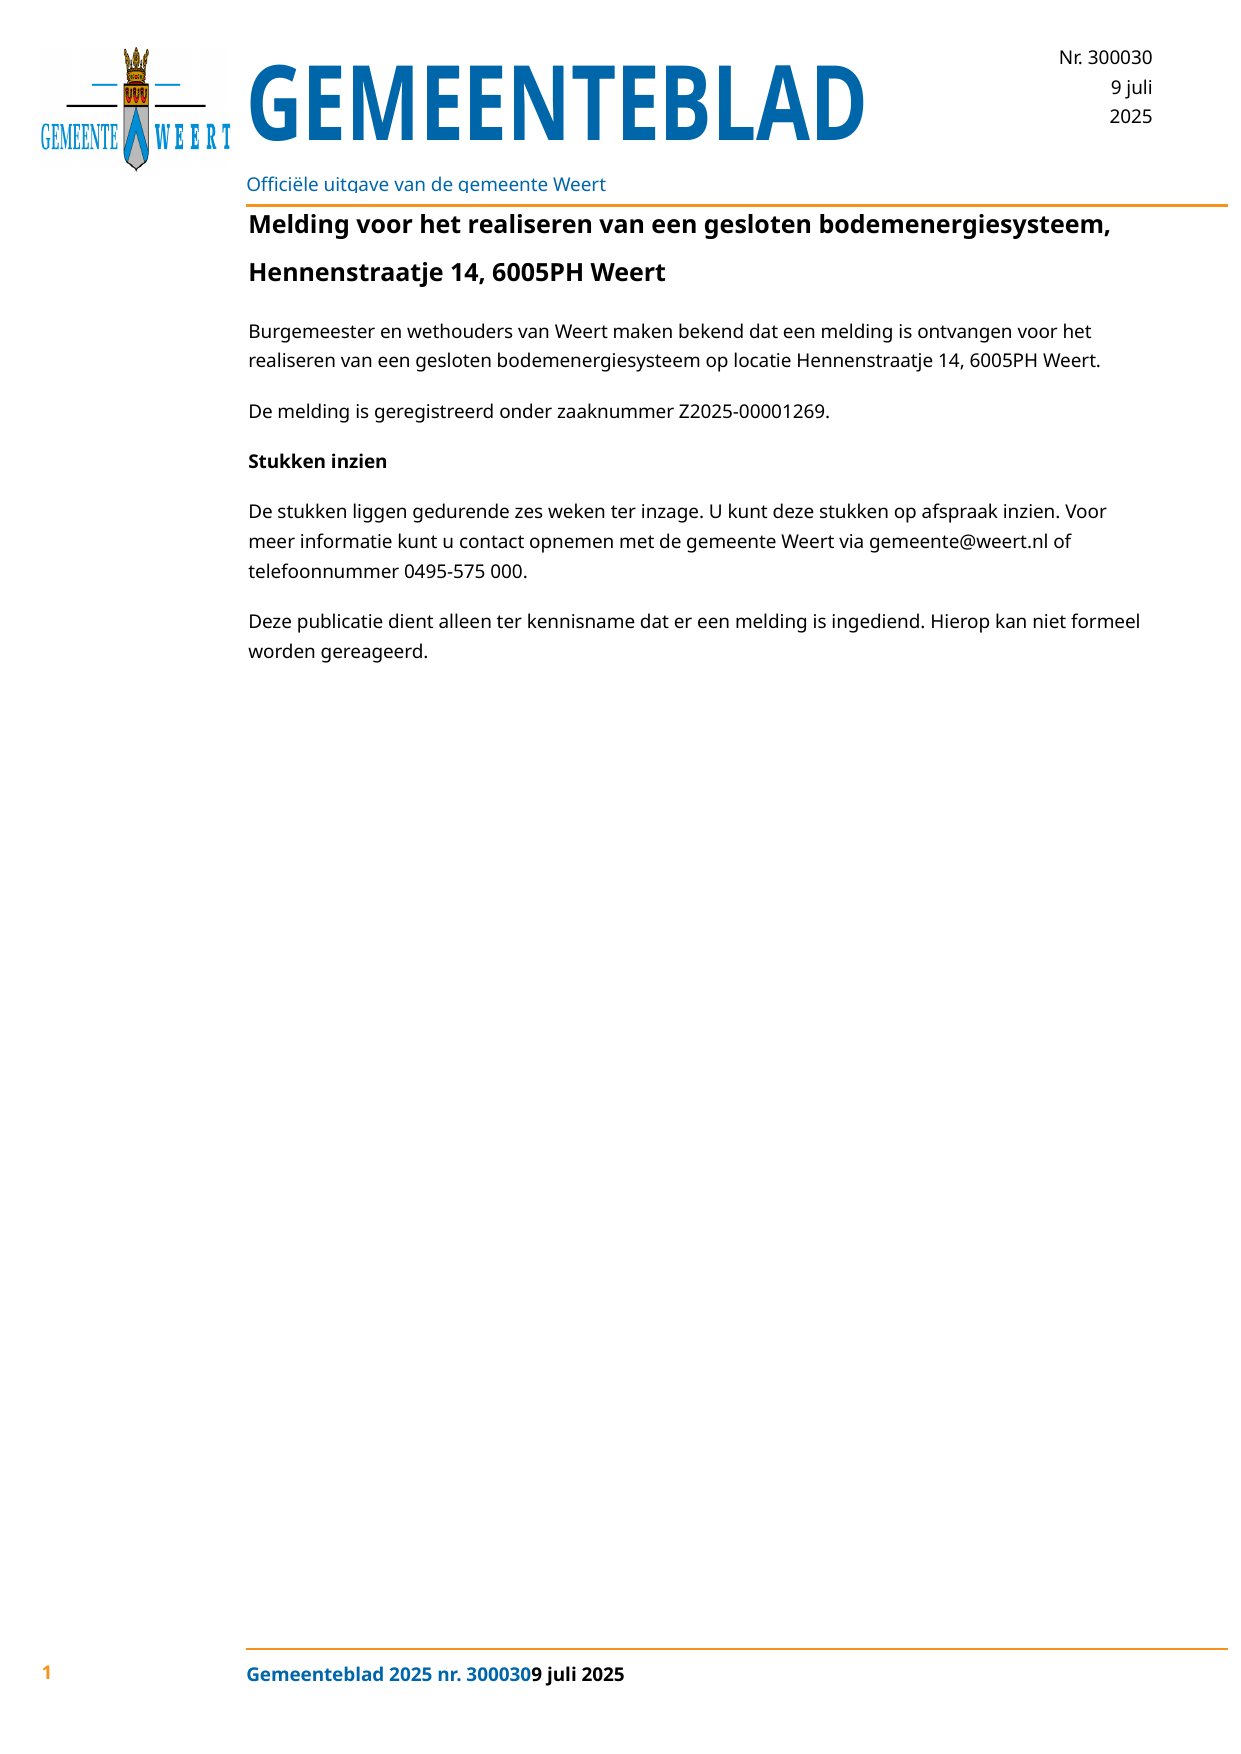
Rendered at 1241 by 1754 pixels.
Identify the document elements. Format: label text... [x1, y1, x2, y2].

text Deze publicatie dient alleen ter kennisname dat er een melding is ingediend. Hierop kan niet formeel worden gereageerd. [248, 608, 1152, 664]
text Melding voor het realiseren van een gesloten bodemenergiesysteem, Hennenstraatje 14, 6005PH Weert [248, 207, 1152, 288]
text Stukken inzien [248, 448, 1152, 474]
text De stukken liggen gedurende zes weken ter inzage. U kunt deze stukken op afspraak inzien. Voor meer informatie kunt u contact opnemen met de gemeente Weert via gemeente@weert.nl of telefoonnummer 0495-575 000. [248, 499, 1152, 584]
text Burgemeester en wethouders van Weert maken bekend dat een melding is ontvangen voor het realiseren van een gesloten bodemenergiesysteem op locatie Hennenstraatje 14, 6005PH Weert. [248, 318, 1152, 373]
text De melding is geregistreerd onder zaaknummer Z2025-00001269. [248, 398, 1152, 424]
picture [41, 47, 231, 172]
